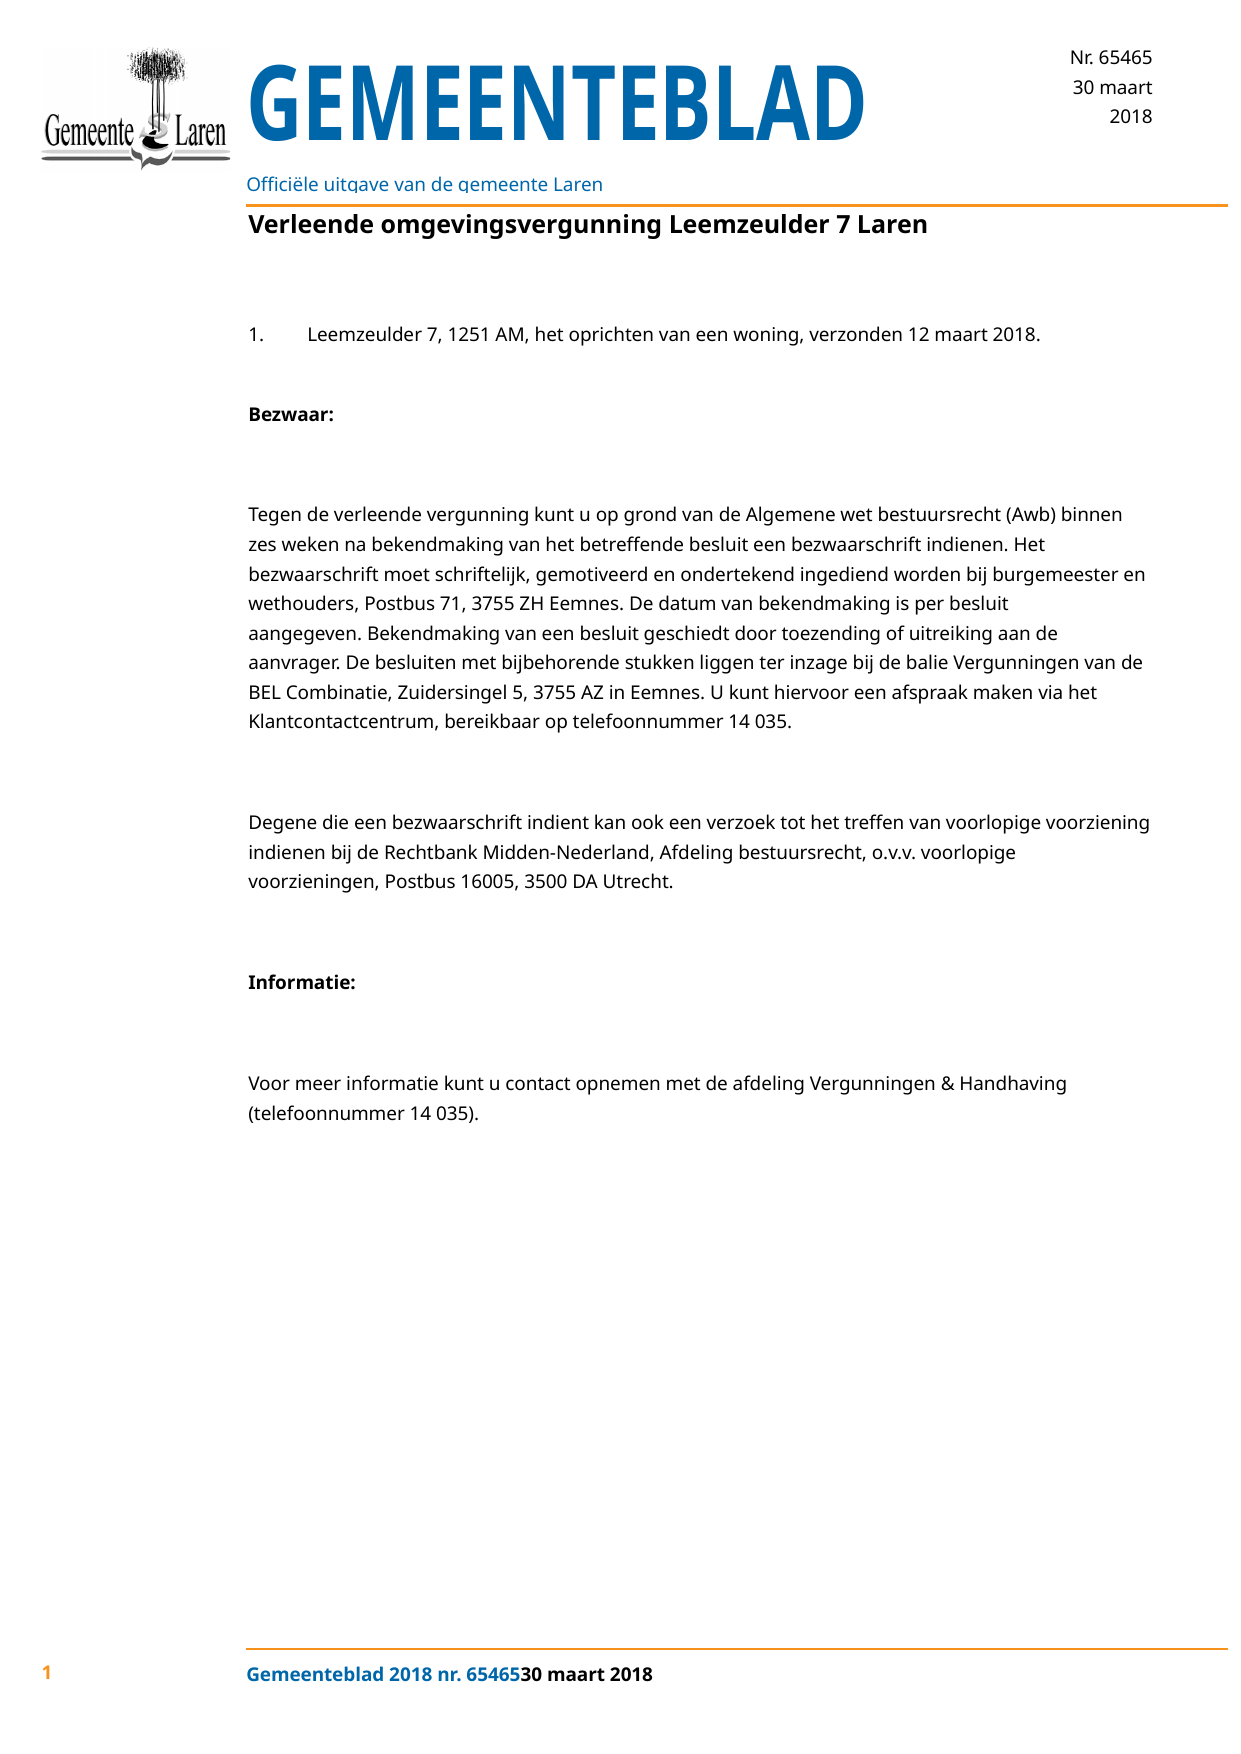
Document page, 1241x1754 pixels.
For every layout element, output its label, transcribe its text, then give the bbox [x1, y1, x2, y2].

list Leemzeulder 7, 1251 AM, het oprichten van een woning, verzonden 12 maart 2018. [248, 321, 1152, 346]
text Degene die een bezwaarschrift indient kan ook een verzoek tot het treffen van voorlopige voorziening indienen bij de Rechtbank Midden-Nederland, Afdeling bestuursrecht, o.v.v. voorlopige voorzieningen, Postbus 16005, 3500 DA Utrecht. [248, 809, 1152, 894]
text Verleende omgevingsvergunning Leemzeulder 7 Laren [248, 207, 1152, 241]
text Tegen de verleende vergunning kunt u op grond van de Algemene wet bestuursrecht (Awb) binnen zes weken na bekendmaking van het betreffende besluit een bezwaarschrift indienen. Het bezwaarschrift moet schriftelijk, gemotiveerd en ondertekend ingediend worden bij burgemeester en wethouders, Postbus 71, 3755 ZH Eemnes. De datum van bekendmaking is per besluit aangegeven. Bekendmaking van een besluit geschiedt door toezending of uitreiking aan de aanvrager. De besluiten met bijbehorende stukken liggen ter inzage bij de balie Vergunningen van de BEL Combinatie, Zuidersingel 5, 3755 AZ in Eemnes. U kunt hiervoor een afspraak maken via het Klantcontactcentrum, bereikbaar op telefoonnummer 14 035. [248, 502, 1152, 734]
text Informatie: [248, 969, 1152, 995]
text Voor meer informatie kunt u contact opnemen met de afdeling Vergunningen & Handhaving (telefoonnummer 14 035). [248, 1070, 1152, 1126]
picture [41, 47, 231, 172]
text Bezwaar: [248, 401, 1152, 426]
